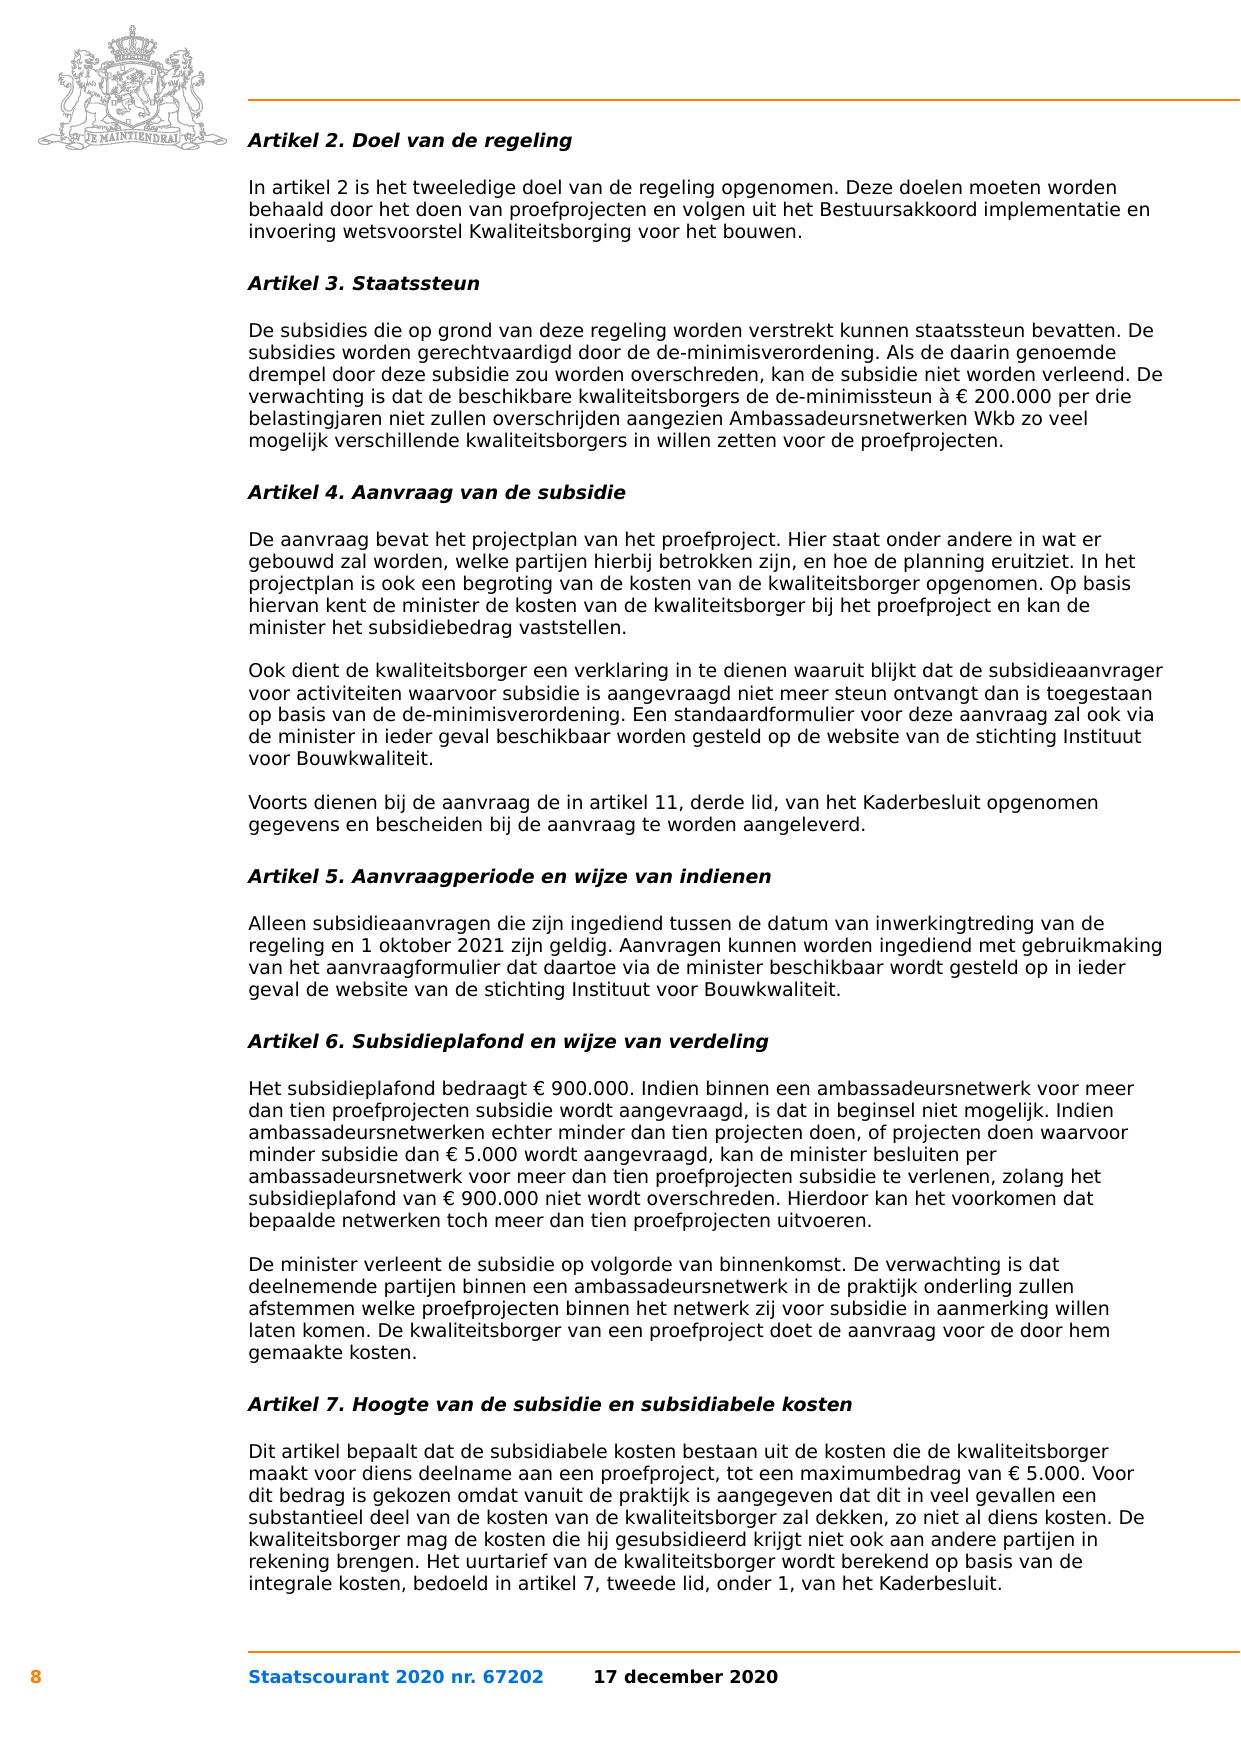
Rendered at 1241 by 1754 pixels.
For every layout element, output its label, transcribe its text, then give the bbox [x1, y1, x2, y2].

text In artikel 2 is het tweeledige doel van de regeling opgenomen. Deze doelen moeten worden behaald door het doen van proefprojecten en volgen uit het Bestuursakkoord implementatie en invoering wetsvoorstel Kwaliteitsborging voor het bouwen. [248, 177, 1163, 243]
text Ook dient de kwaliteitsborger een verklaring in te dienen waaruit blijkt dat de subsidieaanvrager voor activiteiten waarvoor subsidie is aangevraagd niet meer steun ontvangt dan is toegestaan op basis van de de-minimisverordening. Een standaardformulier voor deze aanvraag zal ook via de minister in ieder geval beschikbaar worden gesteld op de website van de stichting Instituut voor Bouwkwaliteit. [248, 660, 1163, 770]
subtitle Artikel 7. Hoogte van de subsidie en subsidiabele kosten [248, 1394, 1163, 1416]
text Dit artikel bepaalt dat de subsidiabele kosten bestaan uit de kosten die de kwaliteitsborger maakt voor diens deelname aan een proefproject, tot een maximumbedrag van € 5.000. Voor dit bedrag is gekozen omdat vanuit de praktijk is aangegeven dat dit in veel gevallen een substantieel deel van de kosten van de kwaliteitsborger zal dekken, zo niet al diens kosten. De kwaliteitsborger mag de kosten die hij gesubsidieerd krijgt niet ook aan andere partijen in rekening brengen. Het uurtarief van de kwaliteitsborger wordt berekend op basis van de integrale kosten, bedoeld in artikel 7, tweede lid, onder 1, van het Kaderbesluit. [248, 1441, 1163, 1594]
picture [38, 25, 227, 150]
text Voorts dienen bij de aanvraag de in artikel 11, derde lid, van het Kaderbesluit opgenomen gegevens en bescheiden bij de aanvraag te worden aangeleverd. [248, 792, 1163, 836]
text Alleen subsidieaanvragen die zijn ingediend tussen de datum van inwerkingtreding van de regeling en 1 oktober 2021 zijn geldig. Aanvragen kunnen worden ingediend met gebruikmaking van het aanvraagformulier dat daartoe via de minister beschikbaar wordt gesteld op in ieder geval de website van de stichting Instituut voor Bouwkwaliteit. [248, 913, 1163, 1001]
subtitle Artikel 5. Aanvraagperiode en wijze van indienen [248, 866, 1163, 888]
subtitle Artikel 2. Doel van de regeling [248, 130, 1163, 152]
subtitle Artikel 3. Staatssteun [248, 273, 1163, 295]
text De minister verleent de subsidie op volgorde van binnenkomst. De verwachting is dat deelnemende partijen binnen een ambassadeursnetwerk in de praktijk onderling zullen afstemmen welke proefprojecten binnen het netwerk zij voor subsidie in aanmerking willen laten komen. De kwaliteitsborger van een proefproject doet de aanvraag voor de door hem gemaakte kosten. [248, 1254, 1163, 1364]
text De aanvraag bevat het projectplan van het proefproject. Hier staat onder andere in wat er gebouwd zal worden, welke partijen hierbij betrokken zijn, en hoe de planning eruitziet. In het projectplan is ook een begroting van de kosten van de kwaliteitsborger opgenomen. Op basis hiervan kent de minister de kosten van de kwaliteitsborger bij het proefproject en kan de minister het subsidiebedrag vaststellen. [248, 529, 1163, 638]
text Het subsidieplafond bedraagt € 900.000. Indien binnen een ambassadeursnetwerk voor meer dan tien proefprojecten subsidie wordt aangevraagd, is dat in beginsel niet mogelijk. Indien ambassadeursnetwerken echter minder dan tien projecten doen, of projecten doen waarvoor minder subsidie dan € 5.000 wordt aangevraagd, kan de minister besluiten per ambassadeursnetwerk voor meer dan tien proefprojecten subsidie te verlenen, zolang het subsidieplafond van € 900.000 niet wordt overschreden. Hierdoor kan het voorkomen dat bepaalde netwerken toch meer dan tien proefprojecten uitvoeren. [248, 1078, 1163, 1232]
text De subsidies die op grond van deze regeling worden verstrekt kunnen staatssteun bevatten. De subsidies worden gerechtvaardigd door de de-minimisverordening. Als de daarin genoemde drempel door deze subsidie zou worden overschreden, kan de subsidie niet worden verleend. De verwachting is dat de beschikbare kwaliteitsborgers de de-minimissteun à € 200.000 per drie belastingjaren niet zullen overschrijden aangezien Ambassadeursnetwerken Wkb zo veel mogelijk verschillende kwaliteitsborgers in willen zetten voor de proefprojecten. [248, 320, 1163, 452]
subtitle Artikel 4. Aanvraag van de subsidie [248, 482, 1163, 504]
subtitle Artikel 6. Subsidieplafond en wijze van verdeling [248, 1031, 1163, 1053]
